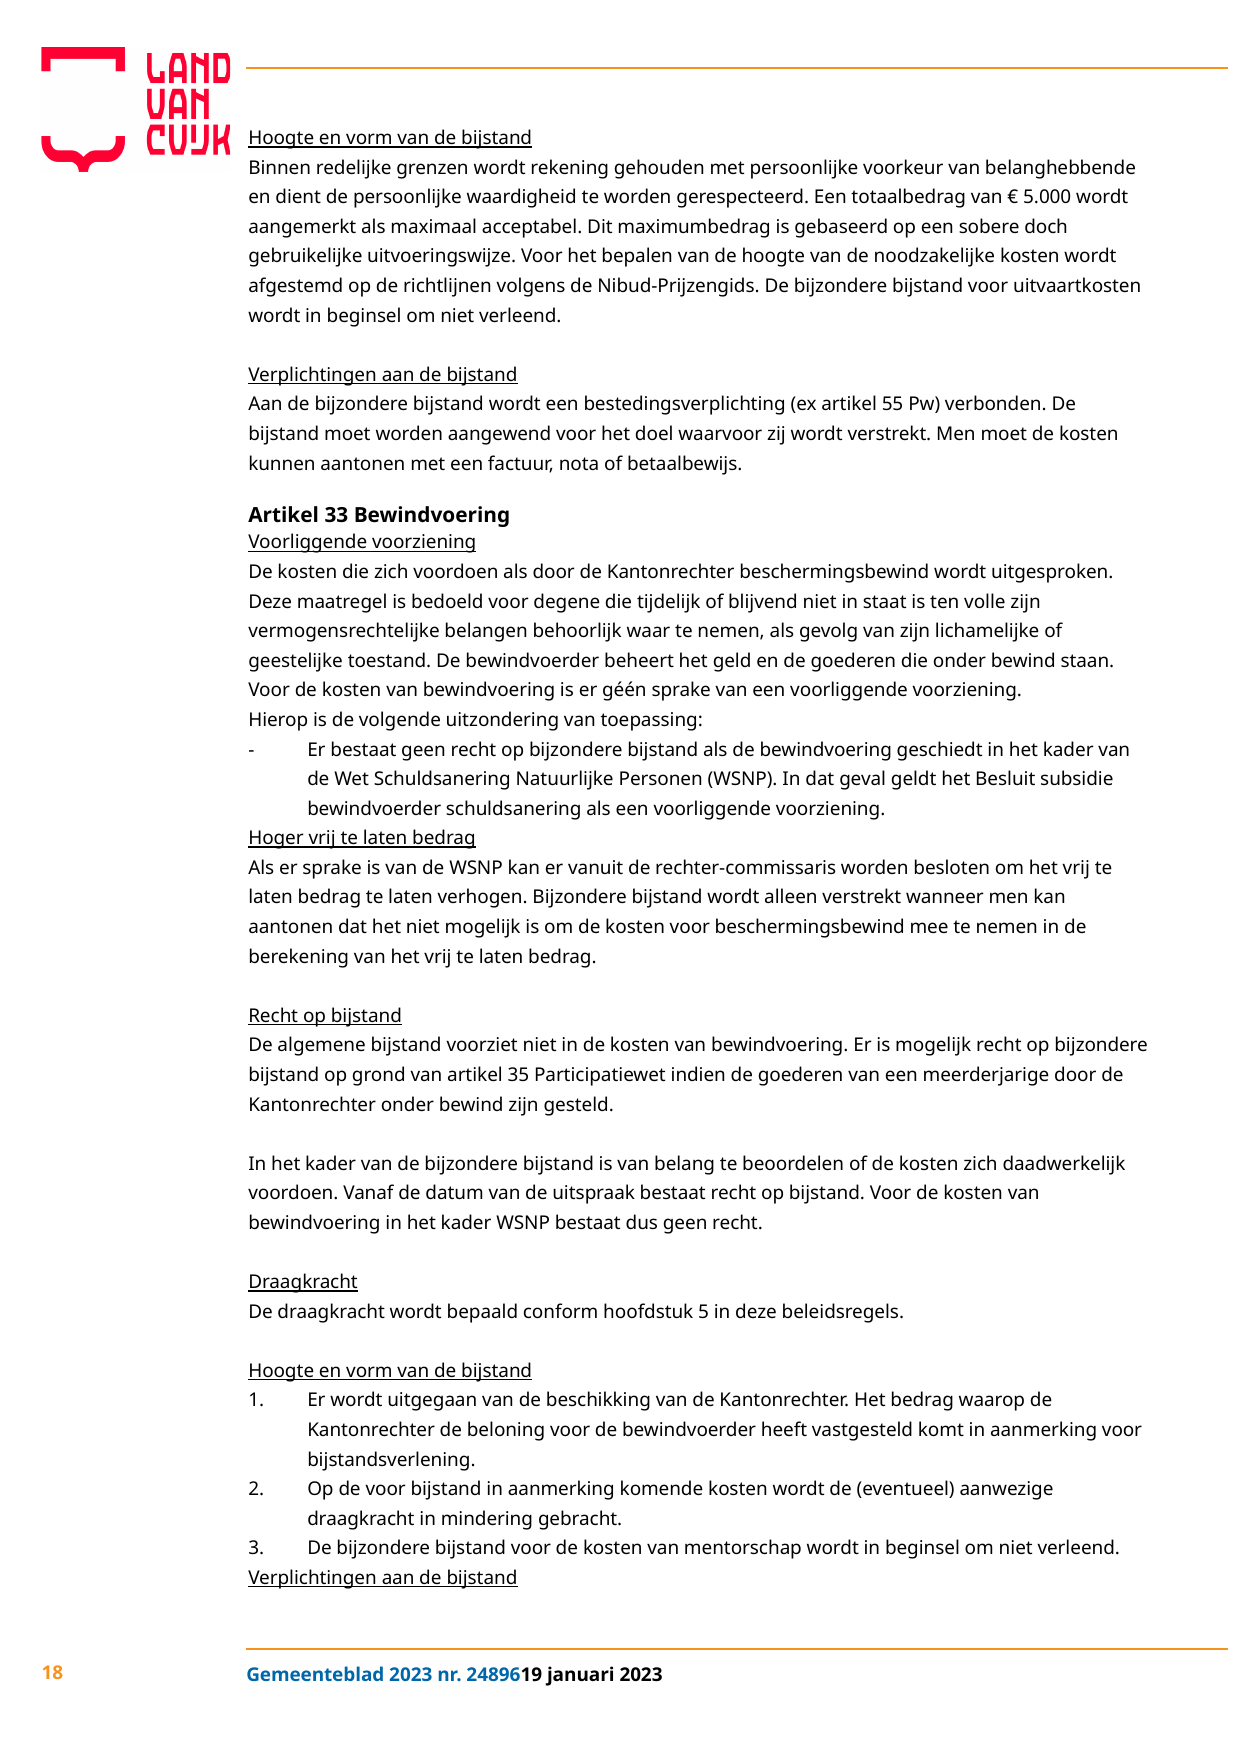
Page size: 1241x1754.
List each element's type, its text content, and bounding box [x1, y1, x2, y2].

list Er bestaat geen recht op bijzondere bijstand als de bewindvoering geschiedt in het kader van de Wet Schuldsanering Natuurlijke Personen (WSNP). In dat geval geldt het Besluit subsidie bewindvoerder schuldsanering als een voorliggende voorziening. [248, 736, 1152, 821]
text Draagkracht [248, 1268, 1152, 1294]
text De algemene bijstand voorziet niet in de kosten van bewindvoering. Er is mogelijk recht op bijzondere bijstand op grond van artikel 35 Participatiewet indien de goederen van een meerderjarige door de Kantonrechter onder bewind zijn gesteld. [248, 1032, 1152, 1116]
text Voorliggende voorziening [248, 529, 1152, 554]
list Op de voor bijstand in aanmerking komende kosten wordt de (eventueel) aanwezige draagkracht in mindering gebracht. [248, 1475, 1152, 1531]
text Artikel 33 Bewindvoering [248, 500, 1152, 529]
text De kosten die zich voordoen als door de Kantonrechter beschermingsbewind wordt uitgesproken. Deze maatregel is bedoeld voor degene die tijdelijk of blijvend niet in staat is ten volle zijn vermogensrechtelijke belangen behoorlijk waar te nemen, als gevolg van zijn lichamelijke of geestelijke toestand. De bewindvoerder beheert het geld en de goederen die onder bewind staan. Voor de kosten van bewindvoering is er géén sprake van een voorliggende voorziening. [248, 558, 1152, 702]
text In het kader van de bijzondere bijstand is van belang te beoordelen of de kosten zich daadwerkelijk voordoen. Vanaf de datum van de uitspraak bestaat recht op bijstand. Voor de kosten van bewindvoering in het kader WSNP bestaat dus geen recht. [248, 1150, 1152, 1235]
list De bijzondere bijstand voor de kosten van mentorschap wordt in beginsel om niet verleend. [248, 1534, 1152, 1560]
text Verplichtingen aan de bijstand [248, 361, 1152, 387]
text Hoogte en vorm van de bijstand [248, 1357, 1152, 1383]
text Hoger vrij te laten bedrag [248, 824, 1152, 850]
picture [41, 47, 231, 172]
text Hoogte en vorm van de bijstand [248, 124, 1152, 150]
list Er wordt uitgegaan van de beschikking van de Kantonrechter. Het bedrag waarop de Kantonrechter de beloning voor de bewindvoerder heeft vastgesteld komt in aanmerking voor bijstandsverlening. [248, 1387, 1152, 1471]
text Binnen redelijke grenzen wordt rekening gehouden met persoonlijke voorkeur van belanghebbende en dient de persoonlijke waardigheid te worden gerespecteerd. Een totaalbedrag van € 5.000 wordt aangemerkt als maximaal acceptabel. Dit maximumbedrag is gebaseerd op een sobere doch gebruikelijke uitvoeringswijze. Voor het bepalen van de hoogte van de noodzakelijke kosten wordt afgestemd op de richtlijnen volgens de Nibud-Prijzengids. De bijzondere bijstand voor uitvaartkosten wordt in beginsel om niet verleend. [248, 154, 1152, 328]
text Hierop is de volgende uitzondering van toepassing: [248, 706, 1152, 732]
text Aan de bijzondere bijstand wordt een bestedingsverplichting (ex artikel 55 Pw) verbonden. De bijstand moet worden aangewend voor het doel waarvoor zij wordt verstrekt. Men moet de kosten kunnen aantonen met een factuur, nota of betaalbewijs. [248, 391, 1152, 476]
text Verplichtingen aan de bijstand [248, 1564, 1152, 1590]
text Als er sprake is van de WSNP kan er vanuit de rechter-commissaris worden besloten om het vrij te laten bedrag te laten verhogen. Bijzondere bijstand wordt alleen verstrekt wanneer men kan aantonen dat het niet mogelijk is om de kosten voor beschermingsbewind mee te nemen in de berekening van het vrij te laten bedrag. [248, 854, 1152, 968]
text Recht op bijstand [248, 1002, 1152, 1028]
text De draagkracht wordt bepaald conform hoofdstuk 5 in deze beleidsregels. [248, 1298, 1152, 1323]
